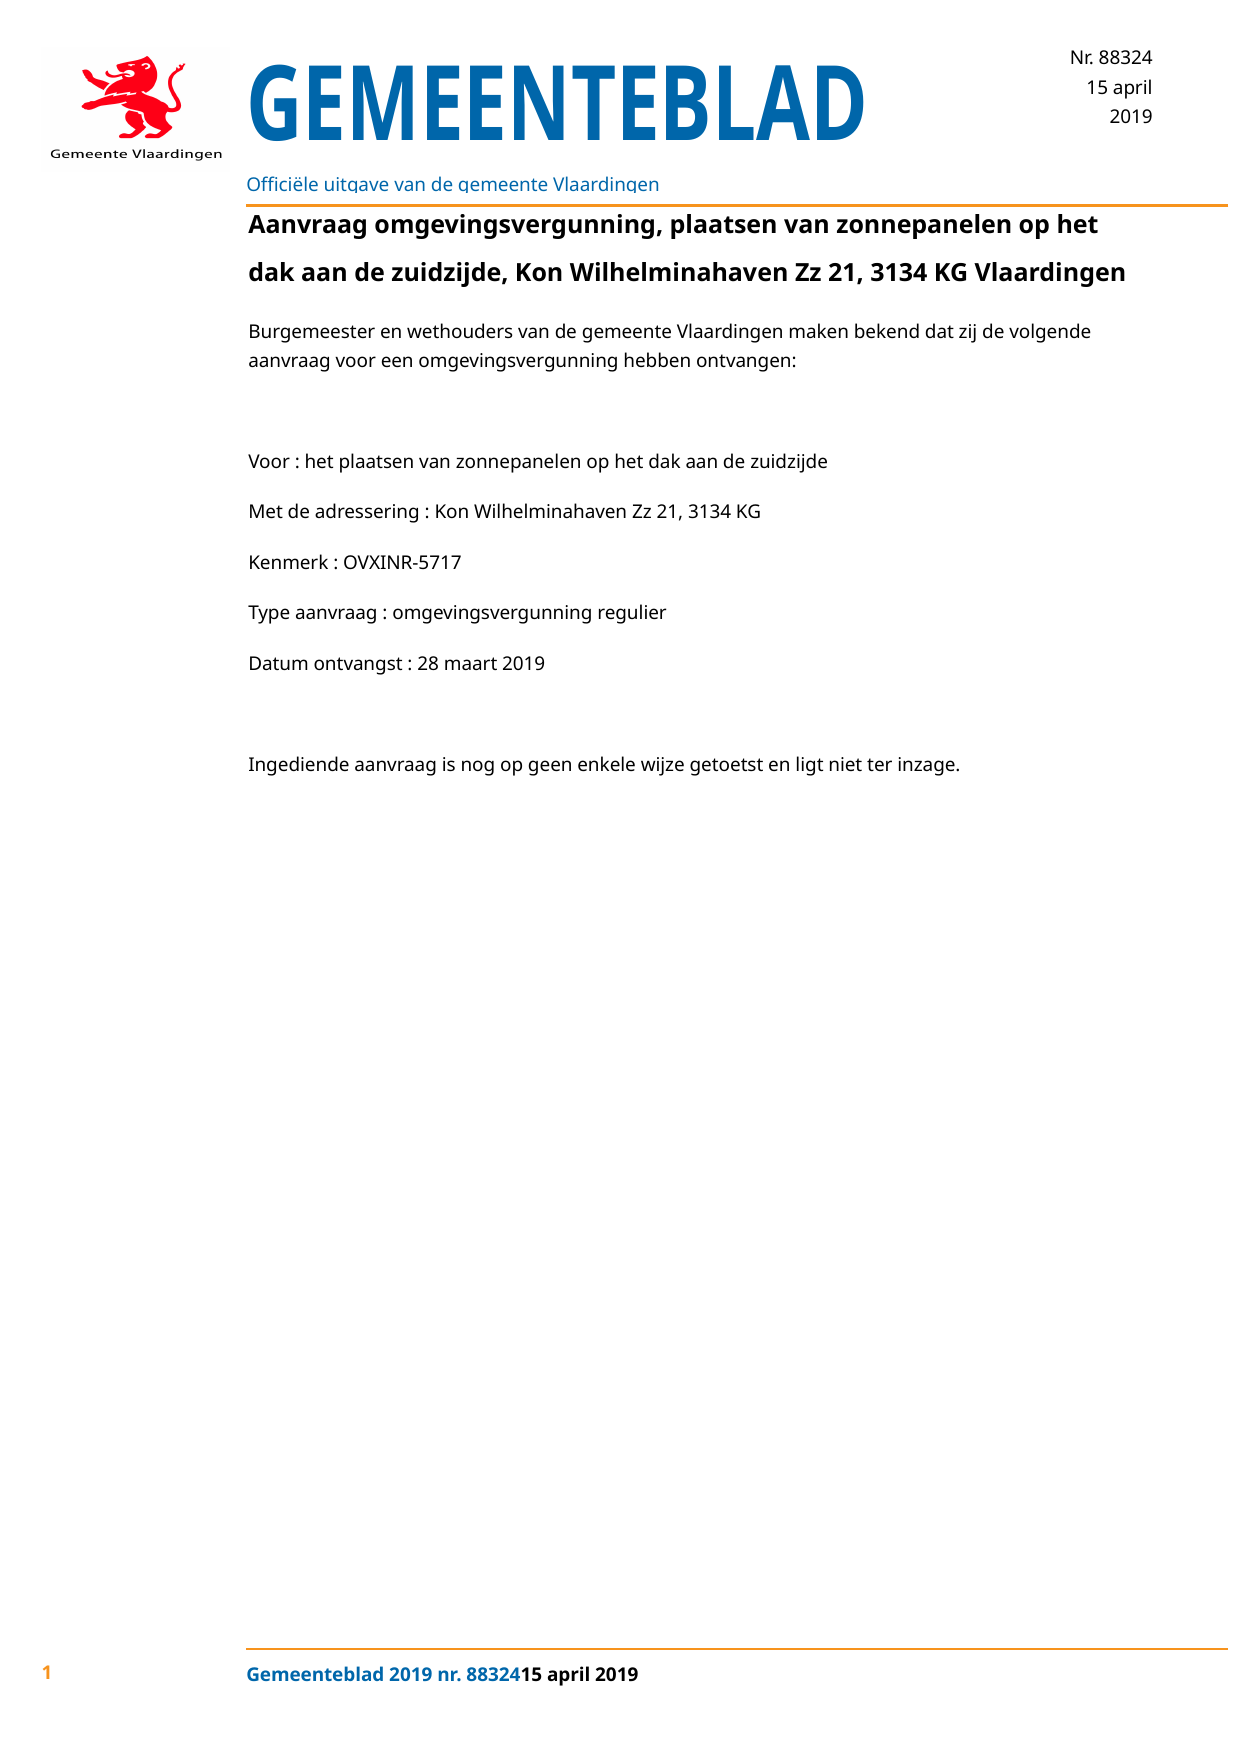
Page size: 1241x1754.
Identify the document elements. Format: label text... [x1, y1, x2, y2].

text Met de adressering : Kon Wilhelminahaven Zz 21, 3134 KG [248, 499, 1152, 524]
text Voor : het plaatsen van zonnepanelen op het dak aan de zuidzijde [248, 448, 1152, 474]
text Kenmerk : OVXINR-5717 [248, 549, 1152, 575]
text Ingediende aanvraag is nog op geen enkele wijze getoetst en ligt niet ter inzage. [248, 751, 1152, 777]
text Burgemeester en wethouders van de gemeente Vlaardingen maken bekend dat zij de volgende aanvraag voor een omgevingsvergunning hebben ontvangen: [248, 318, 1152, 373]
picture [41, 47, 231, 172]
text Datum ontvangst : 28 maart 2019 [248, 650, 1152, 676]
text Type aanvraag : omgevingsvergunning regulier [248, 599, 1152, 625]
text Aanvraag omgevingsvergunning, plaatsen van zonnepanelen op het dak aan de zuidzijde, Kon Wilhelminahaven Zz 21, 3134 KG Vlaardingen [248, 207, 1152, 288]
